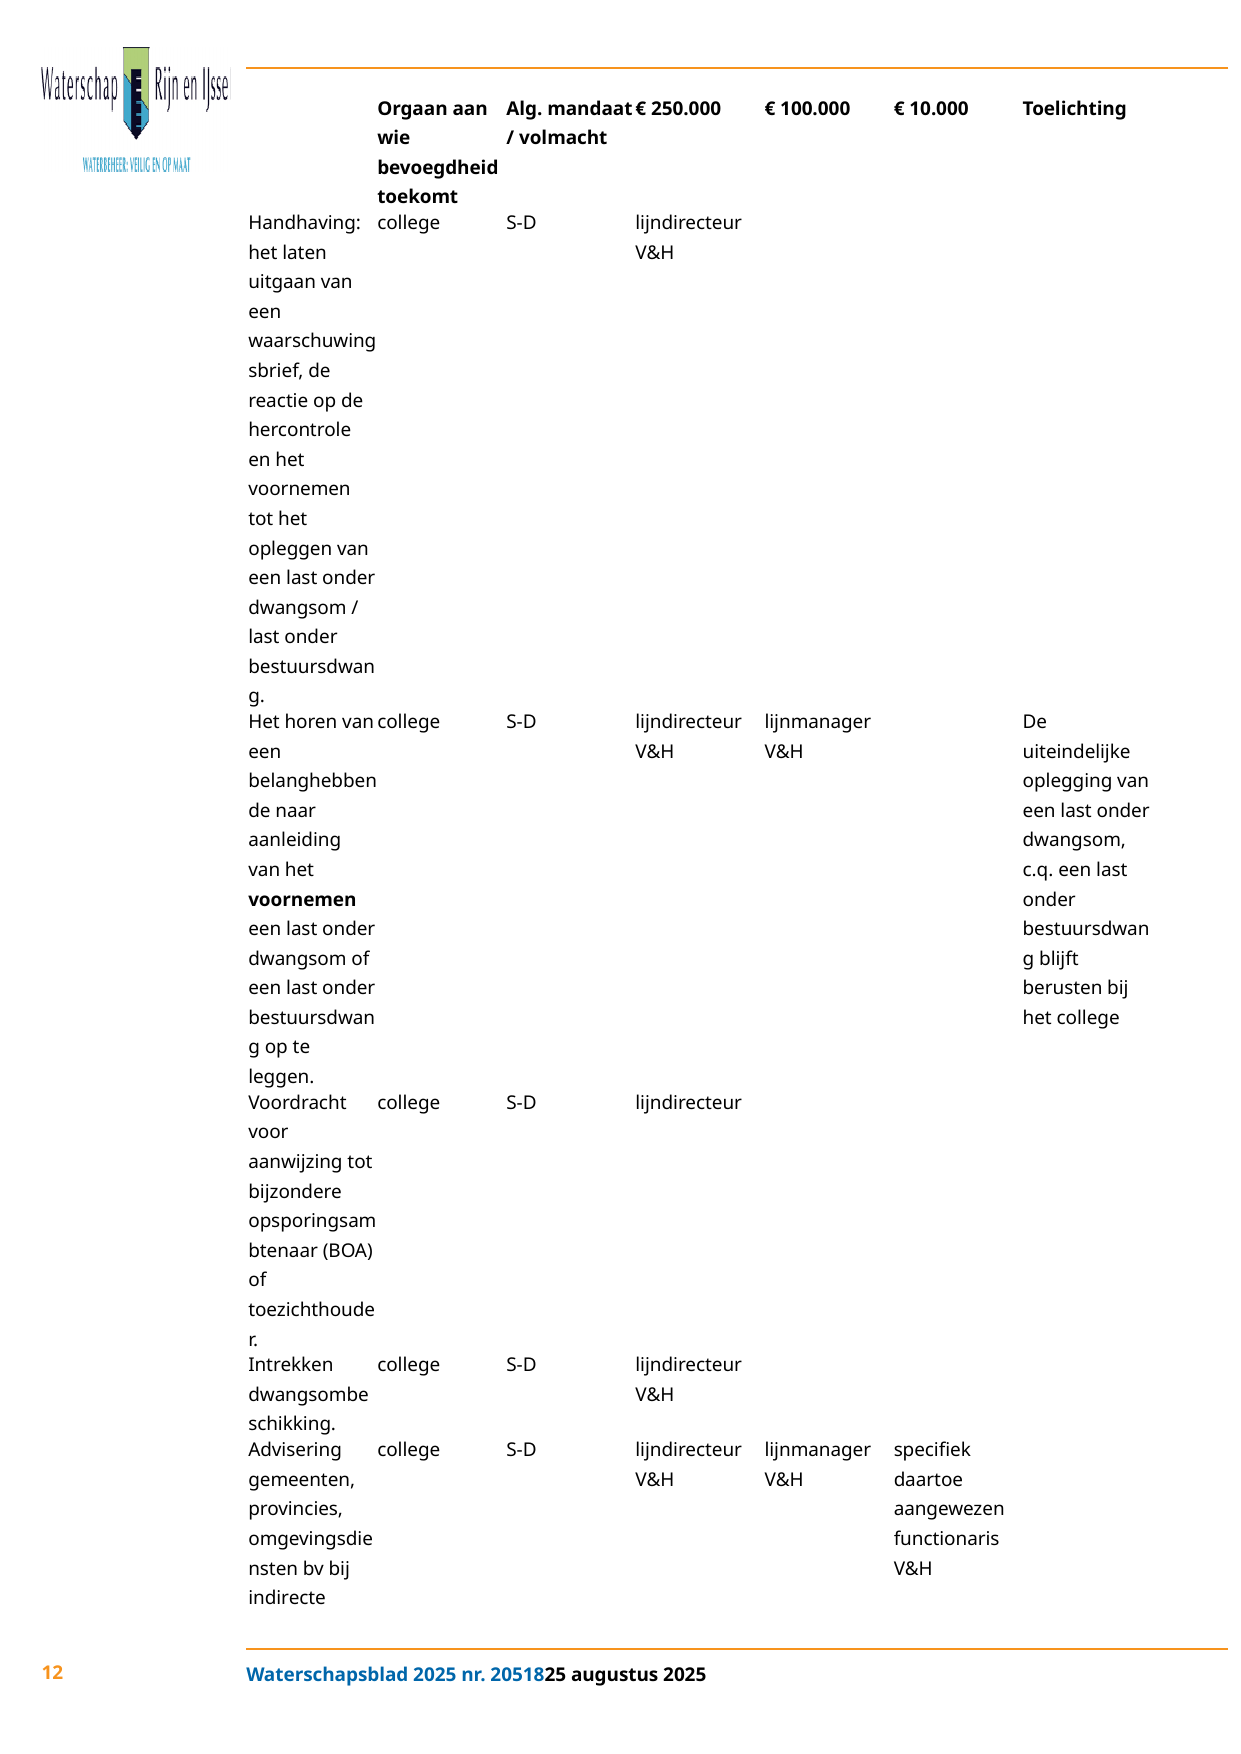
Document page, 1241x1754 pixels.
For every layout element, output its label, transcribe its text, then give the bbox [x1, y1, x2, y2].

table_cell [1023, 1351, 1152, 1436]
table_cell lijndirecteur V&H [635, 1351, 764, 1436]
table_cell lijndirecteur V&H [635, 708, 764, 1089]
table_header € 100.000 [764, 95, 893, 209]
table_cell S-D [506, 1436, 635, 1610]
table_cell [894, 1351, 1022, 1436]
table_cell college [377, 209, 506, 708]
picture [41, 47, 231, 172]
table_cell S-D [506, 708, 635, 1089]
table_cell S-D [506, 209, 635, 708]
table_cell college [377, 1089, 506, 1351]
table_cell lijndirecteur [635, 1089, 764, 1351]
table_cell De uiteindelijke oplegging van een last onder dwangsom, c.q. een last onder bestuursdwang blijft berusten bij het college [1023, 708, 1152, 1089]
table_cell college [377, 1351, 506, 1436]
table_cell Advisering gemeenten, provincies, omgevingsdiensten bv bij indirecte [248, 1436, 377, 1610]
table_header € 250.000 [635, 95, 764, 209]
table_cell [894, 209, 1022, 708]
table_cell Voordracht voor aanwijzing tot bijzondere opsporingsambtenaar (BOA) of toezichthouder. [248, 1089, 377, 1351]
table_cell Intrekken dwangsombeschikking. [248, 1351, 377, 1436]
table_cell lijndirecteur V&H [635, 1436, 764, 1610]
table_header € 10.000 [894, 95, 1022, 209]
table_header Alg. mandaat / volmacht [506, 95, 635, 209]
table_cell Het horen van een belanghebbende naar aanleiding van het voornemen een last onder dwangsom of een last onder bestuursdwang op te leggen. [248, 708, 377, 1089]
table_cell lijndirecteur V&H [635, 209, 764, 708]
table_cell S-D [506, 1351, 635, 1436]
table_cell college [377, 1436, 506, 1610]
table_cell [1023, 209, 1152, 708]
table_header [248, 95, 377, 209]
table_cell [764, 1089, 893, 1351]
table_cell [1023, 1436, 1152, 1610]
table_cell Handhaving: het laten uitgaan van een waarschuwingsbrief, de reactie op de hercontrole en het voornemen tot het opleggen van een last onder dwangsom / last onder bestuursdwang. [248, 209, 377, 708]
table_header Orgaan aan wie bevoegdheid toekomt [377, 95, 506, 209]
table_cell lijnmanager V&H [764, 1436, 893, 1610]
table_header Toelichting [1023, 95, 1152, 209]
table_cell lijnmanager V&H [764, 708, 893, 1089]
table_cell [764, 1351, 893, 1436]
table_cell [1023, 1089, 1152, 1351]
table_cell [894, 1089, 1022, 1351]
table_cell specifiek daartoe aangewezen functionaris V&H [894, 1436, 1022, 1610]
table_cell college [377, 708, 506, 1089]
table_cell S-D [506, 1089, 635, 1351]
table_cell [764, 209, 893, 708]
table_cell [894, 708, 1022, 1089]
